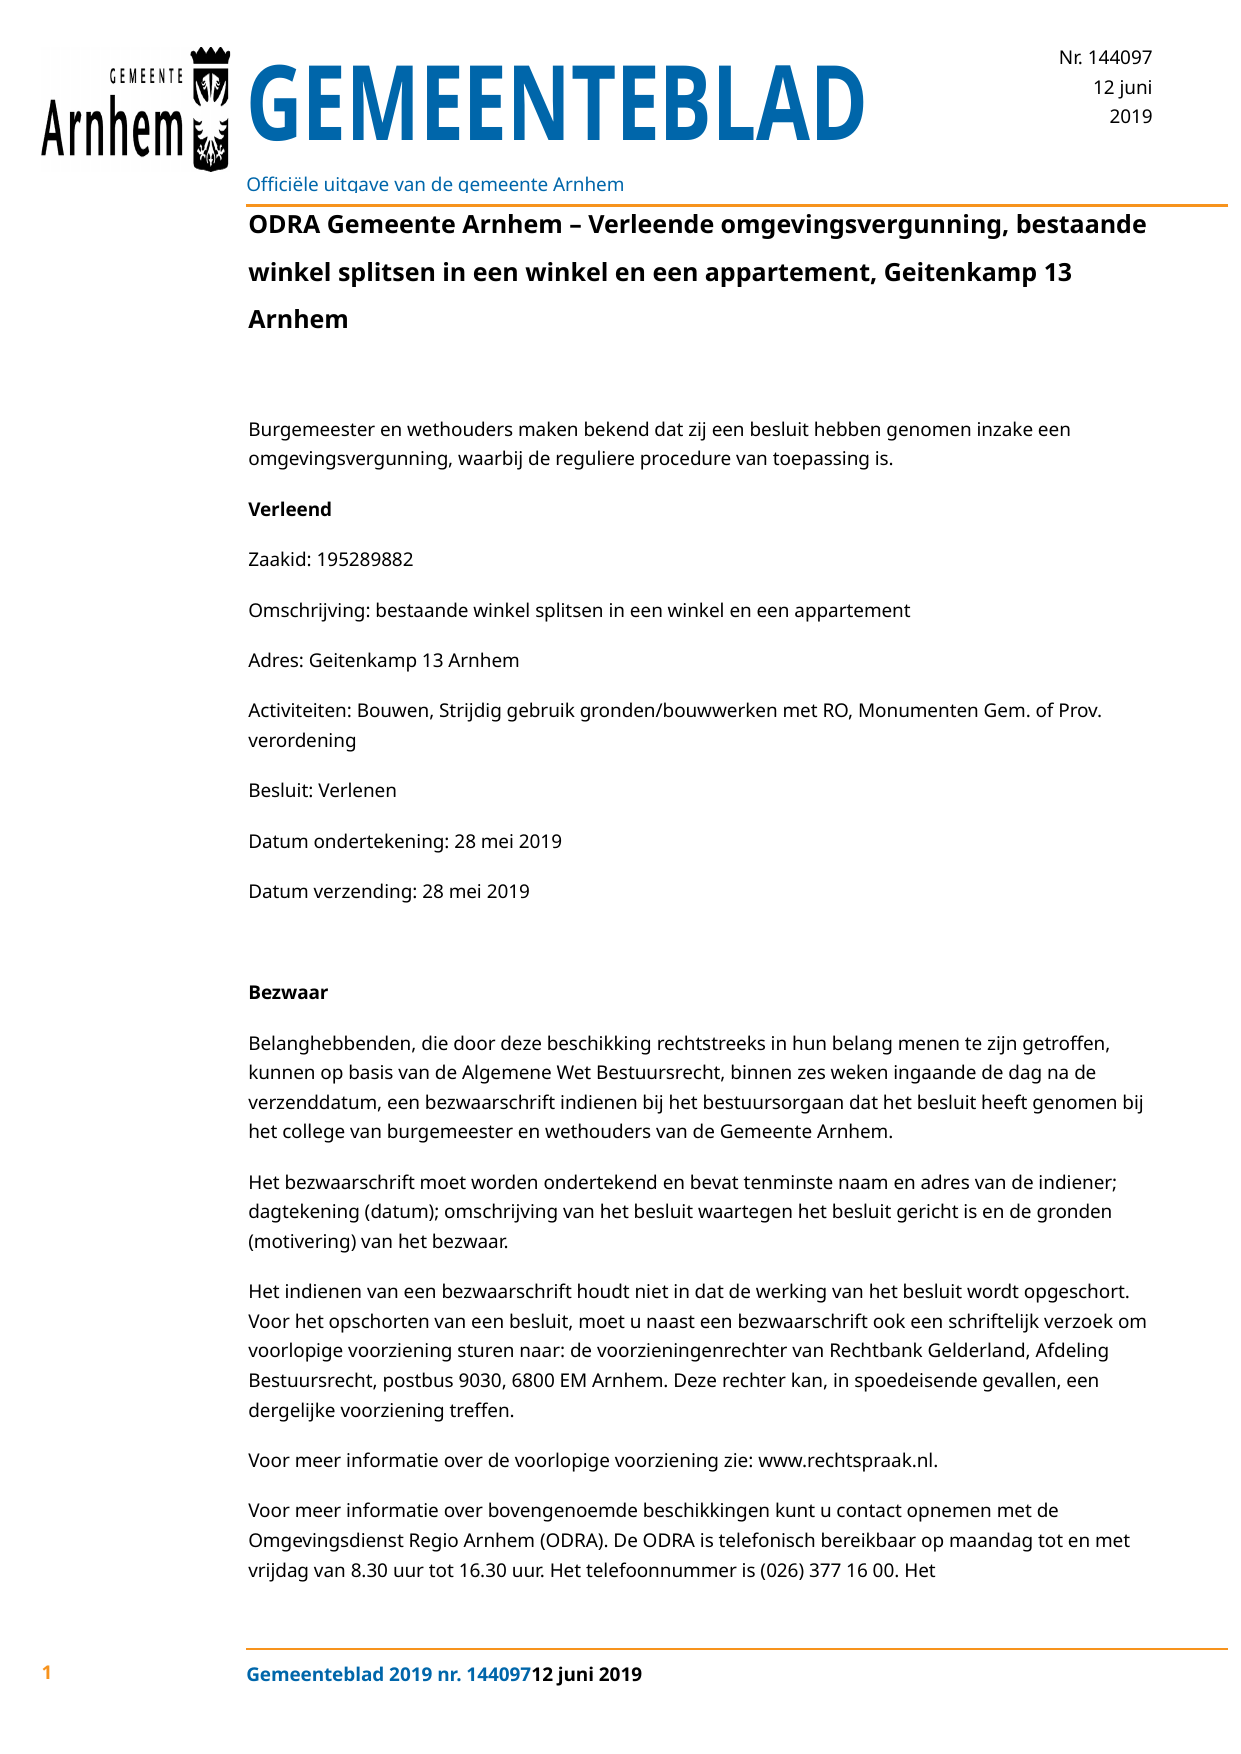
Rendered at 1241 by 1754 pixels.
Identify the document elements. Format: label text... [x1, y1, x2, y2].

picture [41, 47, 231, 172]
text Zaakid: 195289882 [248, 546, 1152, 572]
text Voor meer informatie over de voorlopige voorziening zie: www.rechtspraak.nl. [248, 1447, 1152, 1473]
text Adres: Geitenkamp 13 Arnhem [248, 647, 1152, 673]
text Datum verzending: 28 mei 2019 [248, 878, 1152, 904]
text Verleend [248, 496, 1152, 522]
text Het bezwaarschrift moet worden ondertekend en bevat tenminste naam en adres van de indiener; dagtekening (datum); omschrijving van het besluit waartegen het besluit gericht is en de gronden (motivering) van het bezwaar. [248, 1169, 1152, 1254]
text Het indienen van een bezwaarschrift houdt niet in dat de werking van het besluit wordt opgeschort. Voor het opschorten van een besluit, moet u naast een bezwaarschrift ook een schriftelijk verzoek om voorlopige voorziening sturen naar: de voorzieningenrechter van Rechtbank Gelderland, Afdeling Bestuursrecht, postbus 9030, 6800 EM Arnhem. Deze rechter kan, in spoedeisende gevallen, een dergelijke voorziening treffen. [248, 1278, 1152, 1422]
text Datum ondertekening: 28 mei 2019 [248, 828, 1152, 854]
text Voor meer informatie over bovengenoemde beschikkingen kunt u contact opnemen met de Omgevingsdienst Regio Arnhem (ODRA). De ODRA is telefonisch bereikbaar op maandag tot en met vrijdag van 8.30 uur tot 16.30 uur. Het telefoonnummer is (026) 377 16 00. Het [248, 1498, 1152, 1582]
text Burgemeester en wethouders maken bekend dat zij een besluit hebben genomen inzake een omgevingsvergunning, waarbij de reguliere procedure van toepassing is. [248, 416, 1152, 471]
text Omschrijving: bestaande winkel splitsen in een winkel en een appartement [248, 597, 1152, 622]
text ODRA Gemeente Arnhem – Verleende omgevingsvergunning, bestaande winkel splitsen in een winkel en een appartement, Geitenkamp 13 Arnhem [248, 207, 1152, 336]
text Bezwaar [248, 979, 1152, 1005]
text Besluit: Verlenen [248, 778, 1152, 803]
text Activiteiten: Bouwen, Strijdig gebruik gronden/bouwwerken met RO, Monumenten Gem. of Prov. verordening [248, 698, 1152, 753]
text Belanghebbenden, die door deze beschikking rechtstreeks in hun belang menen te zijn getroffen, kunnen op basis van de Algemene Wet Bestuursrecht, binnen zes weken ingaande de dag na de verzenddatum, een bezwaarschrift indienen bij het bestuursorgaan dat het besluit heeft genomen bij het college van burgemeester en wethouders van de Gemeente Arnhem. [248, 1030, 1152, 1144]
